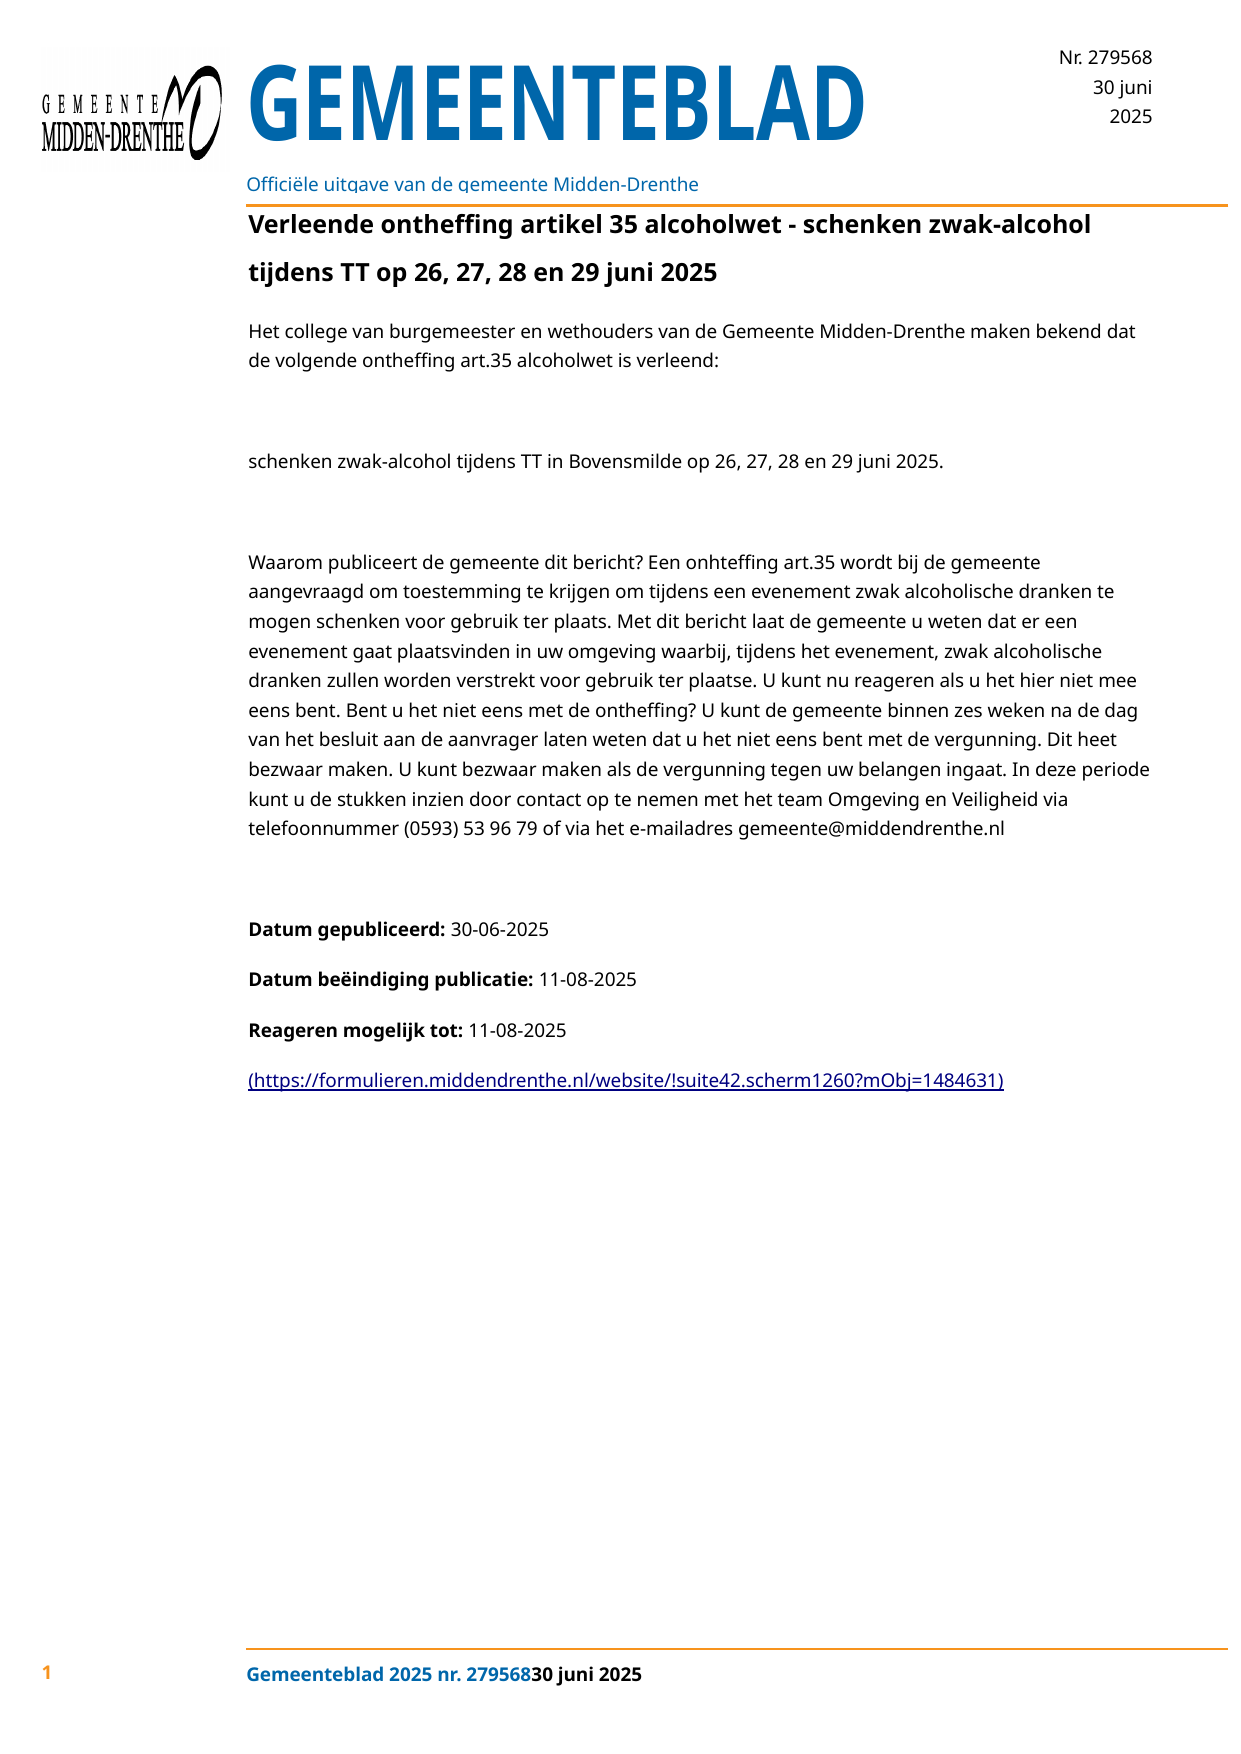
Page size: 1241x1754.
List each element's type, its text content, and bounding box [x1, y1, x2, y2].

text Het college van burgemeester en wethouders van de Gemeente Midden-Drenthe maken bekend dat de volgende ontheffing art.35 alcoholwet is verleend: [248, 318, 1152, 373]
text Verleende ontheffing artikel 35 alcoholwet - schenken zwak-alcohol tijdens TT op 26, 27, 28 en 29 juni 2025 [248, 207, 1152, 288]
text Datum gepubliceerd: 30-06-2025 [248, 916, 1152, 942]
text Datum beëindiging publicatie: 11-08-2025 [248, 967, 1152, 992]
text schenken zwak-alcohol tijdens TT in Bovensmilde op 26, 27, 28 en 29 juni 2025. [248, 448, 1152, 474]
text Reageren mogelijk tot: 11-08-2025 [248, 1017, 1152, 1043]
text (https://formulieren.middendrenthe.nl/website/!suite42.scherm1260?mObj=1484631) [248, 1067, 1152, 1093]
text Waarom publiceert de gemeente dit bericht? Een onhteffing art.35 wordt bij de gemeente aangevraagd om toestemming te krijgen om tijdens een evenement zwak alcoholische dranken te mogen schenken voor gebruik ter plaats. Met dit bericht laat de gemeente u weten dat er een evenement gaat plaatsvinden in uw omgeving waarbij, tijdens het evenement, zwak alcoholische dranken zullen worden verstrekt voor gebruik ter plaatse. U kunt nu reageren als u het hier niet mee eens bent. Bent u het niet eens met de ontheffing? U kunt de gemeente binnen zes weken na de dag van het besluit aan de aanvrager laten weten dat u het niet eens bent met de vergunning. Dit heet bezwaar maken. U kunt bezwaar maken als de vergunning tegen uw belangen ingaat. In deze periode kunt u de stukken inzien door contact op te nemen met het team Omgeving en Veiligheid via telefoonnummer (0593) 53 96 79 of via het e-mailadres gemeente@middendrenthe.nl [248, 549, 1152, 841]
picture [41, 47, 231, 172]
